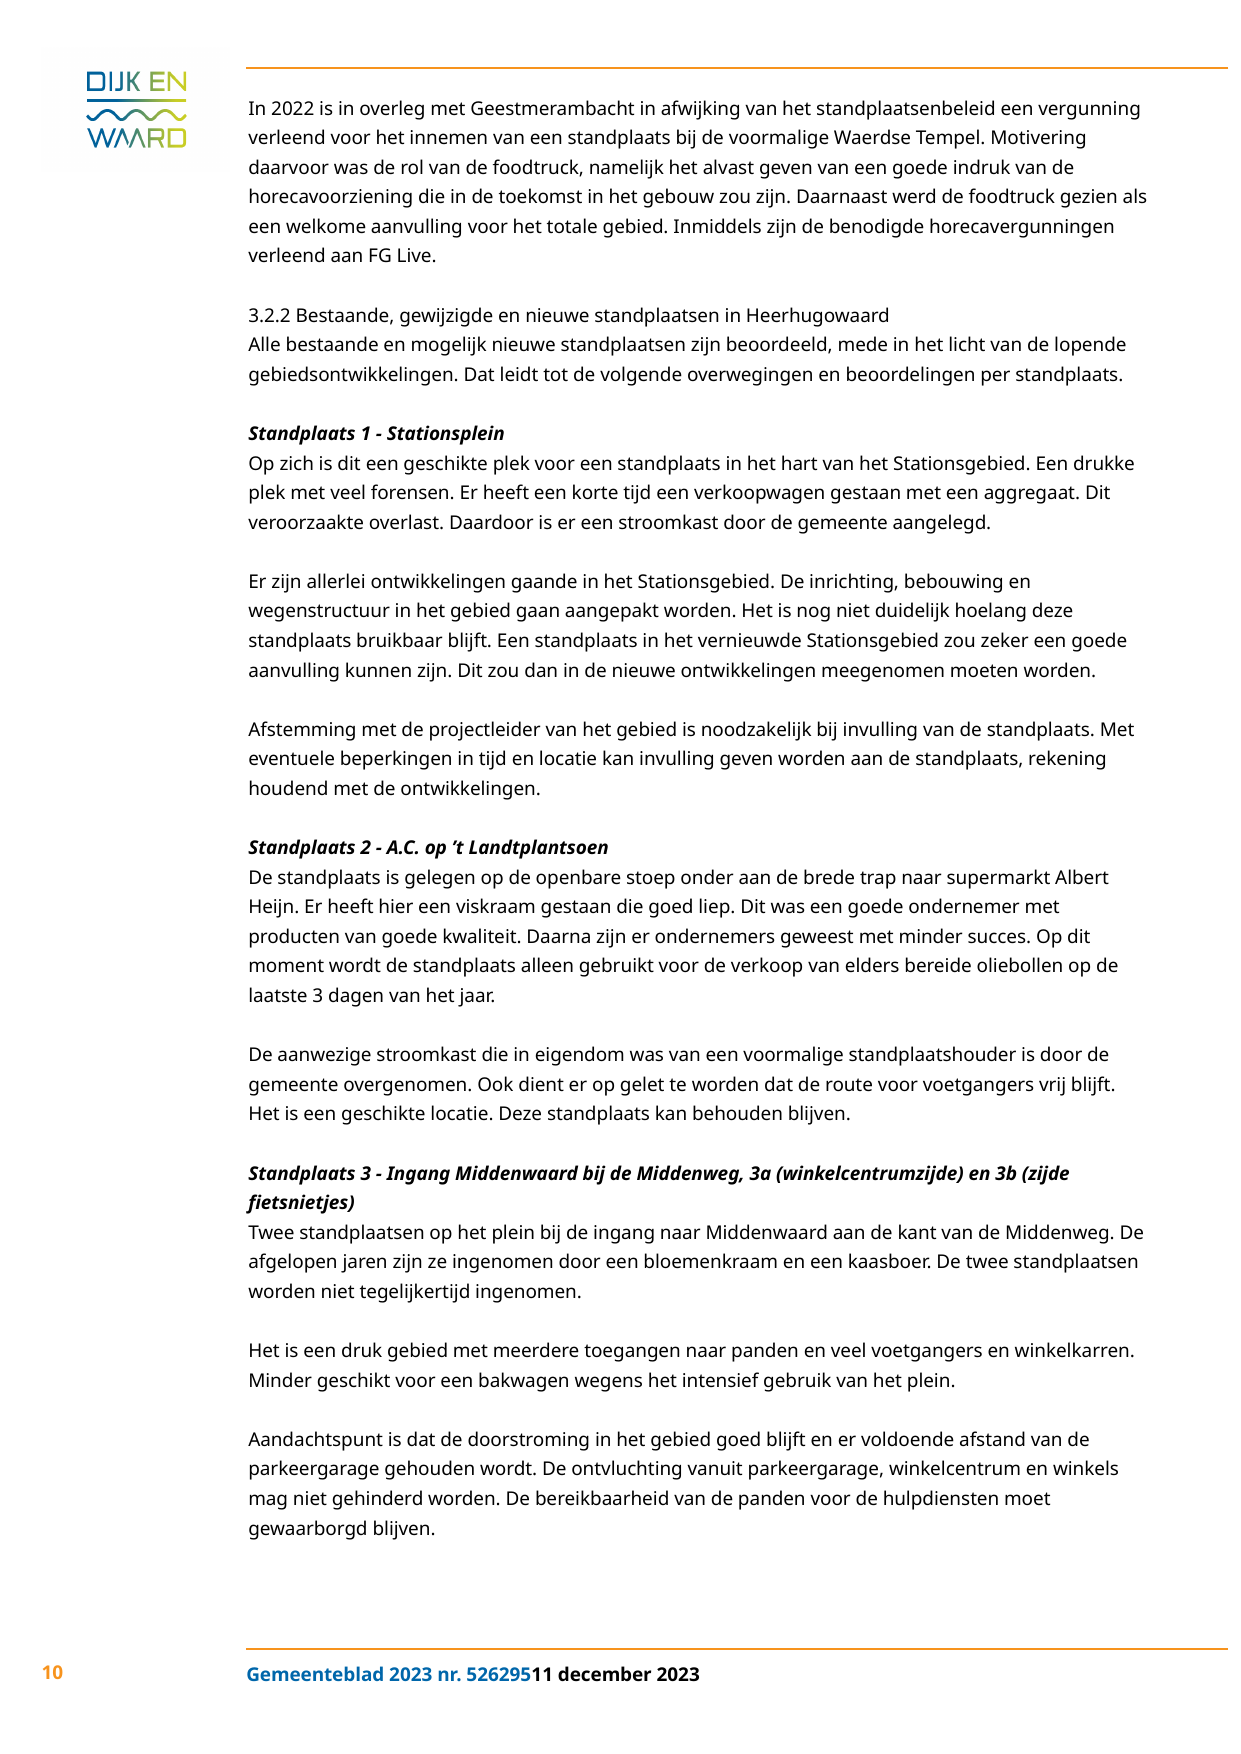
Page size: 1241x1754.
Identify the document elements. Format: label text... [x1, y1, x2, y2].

text Twee standplaatsen op het plein bij de ingang naar Middenwaard aan de kant van de Middenweg. De afgelopen jaren zijn ze ingenomen door een bloemenkraam en een kaasboer. De twee standplaatsen worden niet tegelijkertijd ingenomen. [248, 1219, 1152, 1304]
text In 2022 is in overleg met Geestmerambacht in afwijking van het standplaatsenbeleid een vergunning verleend voor het innemen van een standplaats bij de voormalige Waerdse Tempel. Motivering daarvoor was de rol van de foodtruck, namelijk het alvast geven van een goede indruk van de horecavoorziening die in de toekomst in het gebouw zou zijn. Daarnaast werd de foodtruck gezien als een welkome aanvulling voor het totale gebied. Inmiddels zijn de benodigde horecavergunningen verleend aan FG Live. [248, 95, 1152, 268]
text Het is een druk gebied met meerdere toegangen naar panden en veel voetgangers en winkelkarren. Minder geschikt voor een bakwagen wegens het intensief gebruik van het plein. [248, 1337, 1152, 1393]
text 3.2.2 Bestaande, gewijzigde en nieuwe standplaatsen in Heerhugowaard [248, 302, 1152, 328]
text Standplaats 2 - A.C. op ’t Landtplantsoen [248, 834, 1152, 860]
text Standplaats 3 - Ingang Middenwaard bij de Middenweg, 3a (winkelcentrumzijde) en 3b (zijde fietsnietjes) [248, 1160, 1152, 1215]
text Op zich is dit een geschikte plek voor een standplaats in het hart van het Stationsgebied. Een drukke plek met veel forensen. Er heeft een korte tijd een verkoopwagen gestaan met een aggregaat. Dit veroorzaakte overlast. Daardoor is er een stroomkast door de gemeente aangelegd. [248, 450, 1152, 535]
text Er zijn allerlei ontwikkelingen gaande in het Stationsgebied. De inrichting, bebouwing en wegenstructuur in het gebied gaan aangepakt worden. Het is nog niet duidelijk hoelang deze standplaats bruikbaar blijft. Een standplaats in het vernieuwde Stationsgebied zou zeker een goede aanvulling kunnen zijn. Dit zou dan in de nieuwe ontwikkelingen meegenomen moeten worden. [248, 568, 1152, 683]
text Aandachtspunt is dat de doorstroming in het gebied goed blijft en er voldoende afstand van de parkeergarage gehouden wordt. De ontvluchting vanuit parkeergarage, winkelcentrum en winkels mag niet gehinderd worden. De bereikbaarheid van de panden voor de hulpdiensten moet gewaarborgd blijven. [248, 1426, 1152, 1541]
text Standplaats 1 - Stationsplein [248, 420, 1152, 446]
text De standplaats is gelegen op de openbare stoep onder aan de brede trap naar supermarkt Albert Heijn. Er heeft hier een viskraam gestaan die goed liep. Dit was een goede ondernemer met producten van goede kwaliteit. Daarna zijn er ondernemers geweest met minder succes. Op dit moment wordt de standplaats alleen gebruikt voor de verkoop van elders bereide oliebollen op de laatste 3 dagen van het jaar. [248, 864, 1152, 1008]
text Afstemming met de projectleider van het gebied is noodzakelijk bij invulling van de standplaats. Met eventuele beperkingen in tijd en locatie kan invulling geven worden aan de standplaats, rekening houdend met de ontwikkelingen. [248, 716, 1152, 801]
text Alle bestaande en mogelijk nieuwe standplaatsen zijn beoordeeld, mede in het licht van de lopende gebiedsontwikkelingen. Dat leidt tot de volgende overwegingen en beoordelingen per standplaats. [248, 331, 1152, 387]
text De aanwezige stroomkast die in eigendom was van een voormalige standplaatshouder is door de gemeente overgenomen. Ook dient er op gelet te worden dat de route voor voetgangers vrij blijft. Het is een geschikte locatie. Deze standplaats kan behouden blijven. [248, 1041, 1152, 1126]
picture [41, 47, 231, 172]
